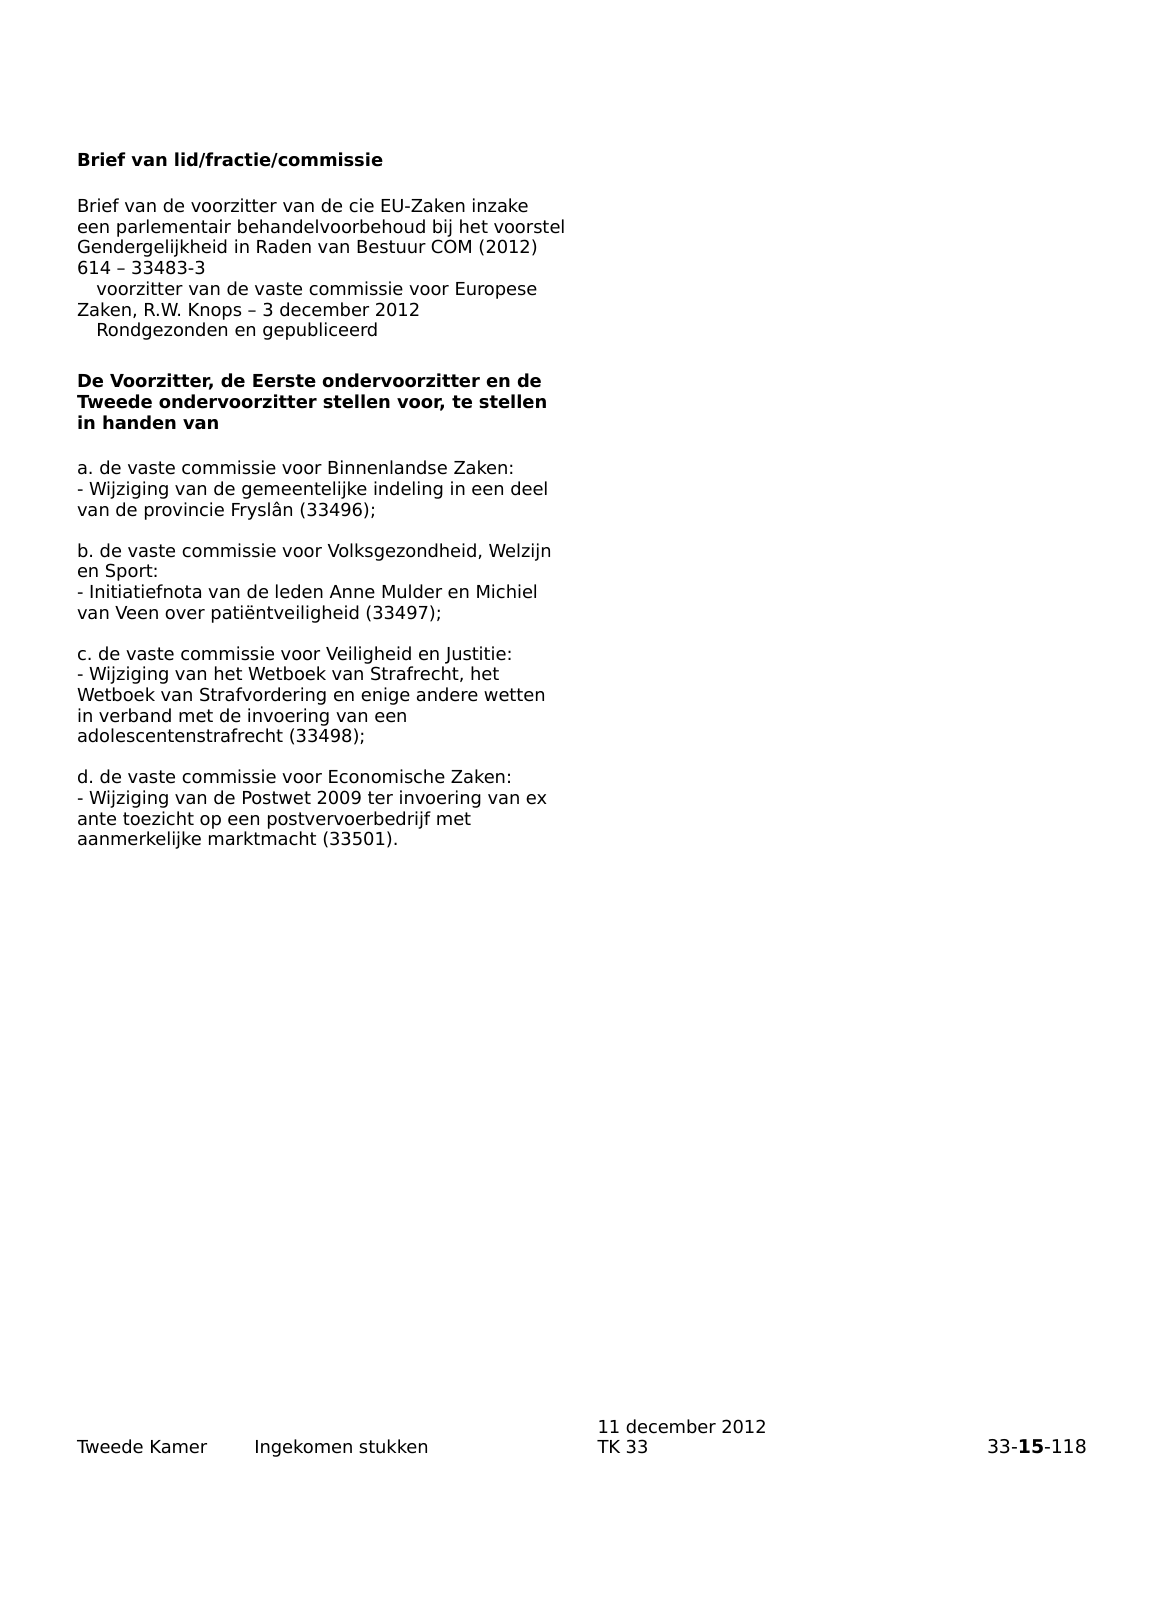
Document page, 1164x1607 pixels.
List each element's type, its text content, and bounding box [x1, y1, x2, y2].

text voorzitter van de vaste commissie voor Europese Zaken, R.W. Knops – 3 december 2012 [77, 279, 567, 320]
text - Initiatiefnota van de leden Anne Mulder en Michiel van Veen over patiëntveiligheid (33497); [77, 582, 567, 623]
text - Wijziging van het Wetboek van Strafrecht, het Wetboek van Strafvordering en enige andere wetten in verband met de invoering van een adolescentenstrafrecht (33498); [77, 664, 567, 747]
text b. de vaste commissie voor Volksgezondheid, Welzijn en Sport: [77, 540, 567, 582]
subtitle De Voorzitter, de Eerste ondervoorzitter en de Tweede ondervoorzitter stellen voor, te stellen in handen van [77, 371, 567, 433]
text Rondgezonden en gepubliceerd [77, 320, 567, 341]
text - Wijziging van de gemeentelijke indeling in een deel van de provincie Fryslân (33496); [77, 479, 567, 520]
text d. de vaste commissie voor Economische Zaken: [77, 767, 567, 788]
text - Wijziging van de Postwet 2009 ter invoering van ex ante toezicht op een postvervoerbedrijf met aanmerkelijke marktmacht (33501). [77, 788, 567, 850]
subtitle Brief van lid/fractie/commissie [77, 150, 567, 171]
text Brief van de voorzitter van de cie EU-Zaken inzake een parlementair behandelvoorbehoud bij het voorstel Gendergelijkheid in Raden van Bestuur COM (2012) 614 – 33483-3 [77, 196, 567, 279]
text c. de vaste commissie voor Veiligheid en Justitie: [77, 643, 567, 664]
text a. de vaste commissie voor Binnenlandse Zaken: [77, 458, 567, 479]
